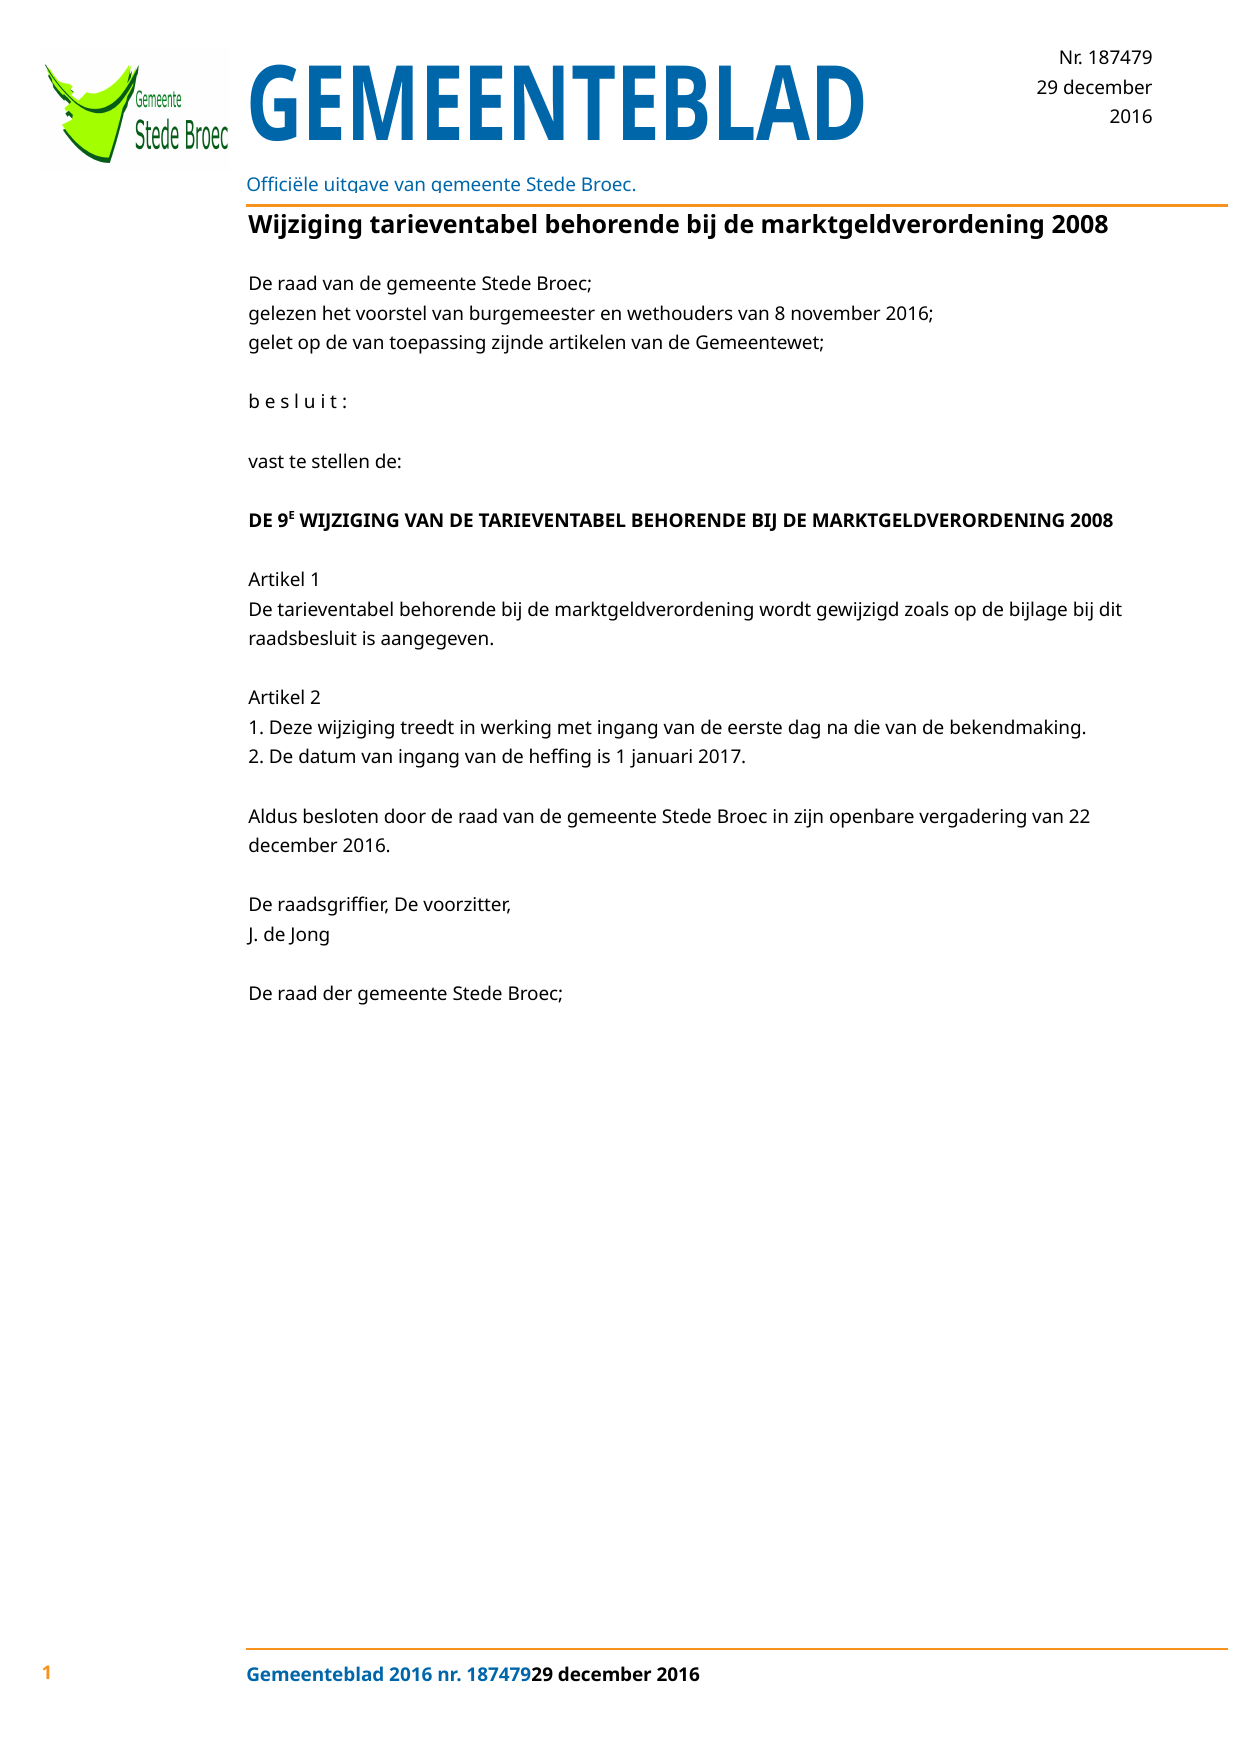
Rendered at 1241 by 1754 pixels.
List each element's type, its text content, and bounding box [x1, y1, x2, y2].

text vast te stellen de: [248, 448, 1152, 473]
text gelezen het voorstel van burgemeester en wethouders van 8 november 2016; [248, 300, 1152, 326]
text 1. Deze wijziging treedt in werking met ingang van de eerste dag na die van de bekendmaking. [248, 714, 1152, 740]
text De tarieventabel behorende bij de marktgeldverordening wordt gewijzigd zoals op de bijlage bij dit raadsbesluit is aangegeven. [248, 596, 1152, 651]
picture [41, 47, 231, 172]
text Wijziging tarieventabel behorende bij de marktgeldverordening 2008 [248, 207, 1152, 241]
text J. de Jong [248, 921, 1152, 947]
text 2. De datum van ingang van de heffing is 1 januari 2017. [248, 744, 1152, 769]
text gelet op de van toepassing zijnde artikelen van de Gemeentewet; [248, 329, 1152, 355]
text Artikel 2 [248, 684, 1152, 710]
text DE 9E WIJZIGING VAN DE TARIEVENTABEL BEHORENDE BIJ DE MARKTGELDVERORDENING 2008 [248, 507, 1152, 533]
text Aldus besloten door de raad van de gemeente Stede Broec in zijn openbare vergadering van 22 december 2016. [248, 803, 1152, 858]
text Artikel 1 [248, 566, 1152, 592]
text De raadsgriffier, De voorzitter, [248, 892, 1152, 917]
text De raad der gemeente Stede Broec; [248, 980, 1152, 1006]
text b e s l u i t : [248, 389, 1152, 414]
text De raad van de gemeente Stede Broec; [248, 270, 1152, 296]
